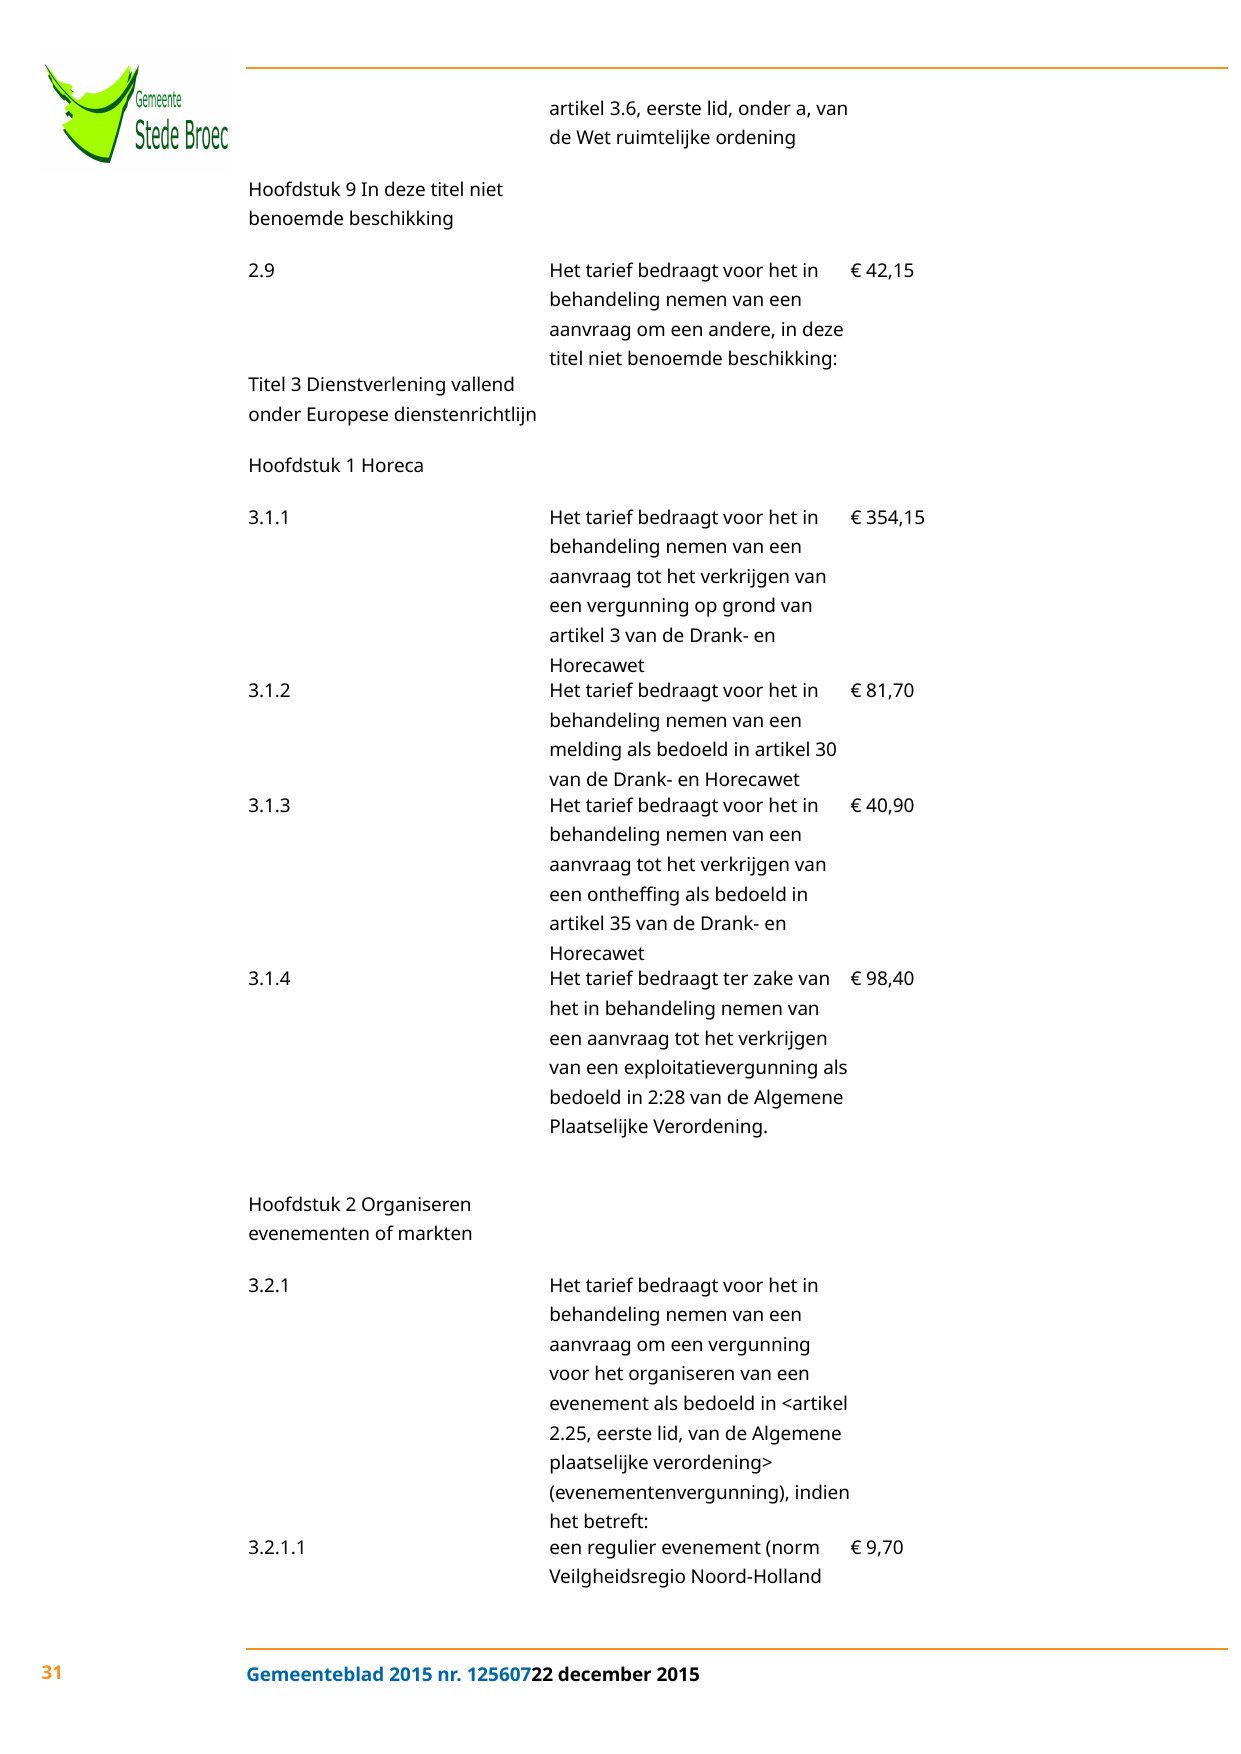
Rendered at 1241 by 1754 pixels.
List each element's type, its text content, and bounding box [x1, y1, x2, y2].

table_cell [549, 1246, 850, 1272]
table_cell een regulier evenement (norm Veilgheidsregio Noord-Holland [549, 1534, 850, 1589]
table_cell Hoofdstuk 9 In deze titel niet benoemde beschikking [248, 176, 549, 231]
table_cell artikel 3.6, eerste lid, onder a, van de Wet ruimtelijke ordening [549, 95, 850, 150]
table_cell [549, 1191, 850, 1246]
table_cell € 9,70 [850, 1534, 1152, 1589]
table_cell [850, 1246, 1152, 1272]
table_cell [549, 1139, 850, 1165]
table_cell Het tarief bedraagt voor het in behandeling nemen van een melding als bedoeld in artikel 30 van de Drank- en Horecawet [549, 678, 850, 792]
table_cell [850, 1139, 1152, 1165]
table_cell Het tarief bedraagt ter zake van het in behandeling nemen van een aanvraag tot het verkrijgen van een exploitatievergunning als bedoeld in 2:28 van de Algemene Plaatselijke Verordening. [549, 966, 850, 1139]
table_cell [549, 478, 850, 504]
table_cell Hoofdstuk 1 Horeca [248, 453, 549, 478]
table_cell [850, 478, 1152, 504]
table_cell [549, 1165, 850, 1191]
table_cell [248, 1165, 549, 1191]
table_cell [549, 231, 850, 257]
table_cell Het tarief bedraagt voor het in behandeling nemen van een aanvraag tot het verkrijgen van een ontheffing als bedoeld in artikel 35 van de Drank- en Horecawet [549, 792, 850, 966]
table_cell [850, 95, 1152, 150]
table_cell [248, 95, 549, 150]
table_cell [549, 176, 850, 231]
table_cell 2.9 [248, 257, 549, 371]
table_cell Hoofdstuk 2 Organiseren evenementen of markten [248, 1191, 549, 1246]
table_cell [549, 427, 850, 452]
table_cell [248, 427, 549, 452]
table_cell [549, 150, 850, 176]
table_cell [248, 1246, 549, 1272]
table_cell [248, 150, 549, 176]
table_cell [850, 1165, 1152, 1191]
table_cell 3.1.1 [248, 504, 549, 677]
table_cell [549, 453, 850, 478]
table_cell [248, 231, 549, 257]
table_cell [850, 231, 1152, 257]
table_cell [850, 427, 1152, 452]
table_cell [850, 150, 1152, 176]
table_cell 3.2.1 [248, 1272, 549, 1534]
table_cell € 354,15 [850, 504, 1152, 677]
table_cell Het tarief bedraagt voor het in behandeling nemen van een aanvraag om een vergunning voor het organiseren van een evenement als bedoeld in <artikel 2.25, eerste lid, van de Algemene plaatselijke verordening> (evenementenvergunning), indien het betreft: [549, 1272, 850, 1534]
table_cell Het tarief bedraagt voor het in behandeling nemen van een aanvraag om een andere, in deze titel niet benoemde beschikking: [549, 257, 850, 371]
table_cell 3.1.3 [248, 792, 549, 966]
table_cell Het tarief bedraagt voor het in behandeling nemen van een aanvraag tot het verkrijgen van een vergunning op grond van artikel 3 van de Drank- en Horecawet [549, 504, 850, 677]
table_cell Titel 3 Dienstverlening vallend onder Europese dienstenrichtlijn [248, 371, 549, 427]
table_cell € 40,90 [850, 792, 1152, 966]
table_cell [549, 371, 850, 427]
table_cell 3.1.2 [248, 678, 549, 792]
table_cell [248, 478, 549, 504]
table_cell 3.2.1.1 [248, 1534, 549, 1589]
table_cell € 42,15 [850, 257, 1152, 371]
table_cell [850, 1272, 1152, 1534]
table_cell 3.1.4 [248, 966, 549, 1139]
table_cell € 81,70 [850, 678, 1152, 792]
picture [41, 47, 231, 172]
table_cell [248, 1139, 549, 1165]
table_cell € 98,40 [850, 966, 1152, 1139]
